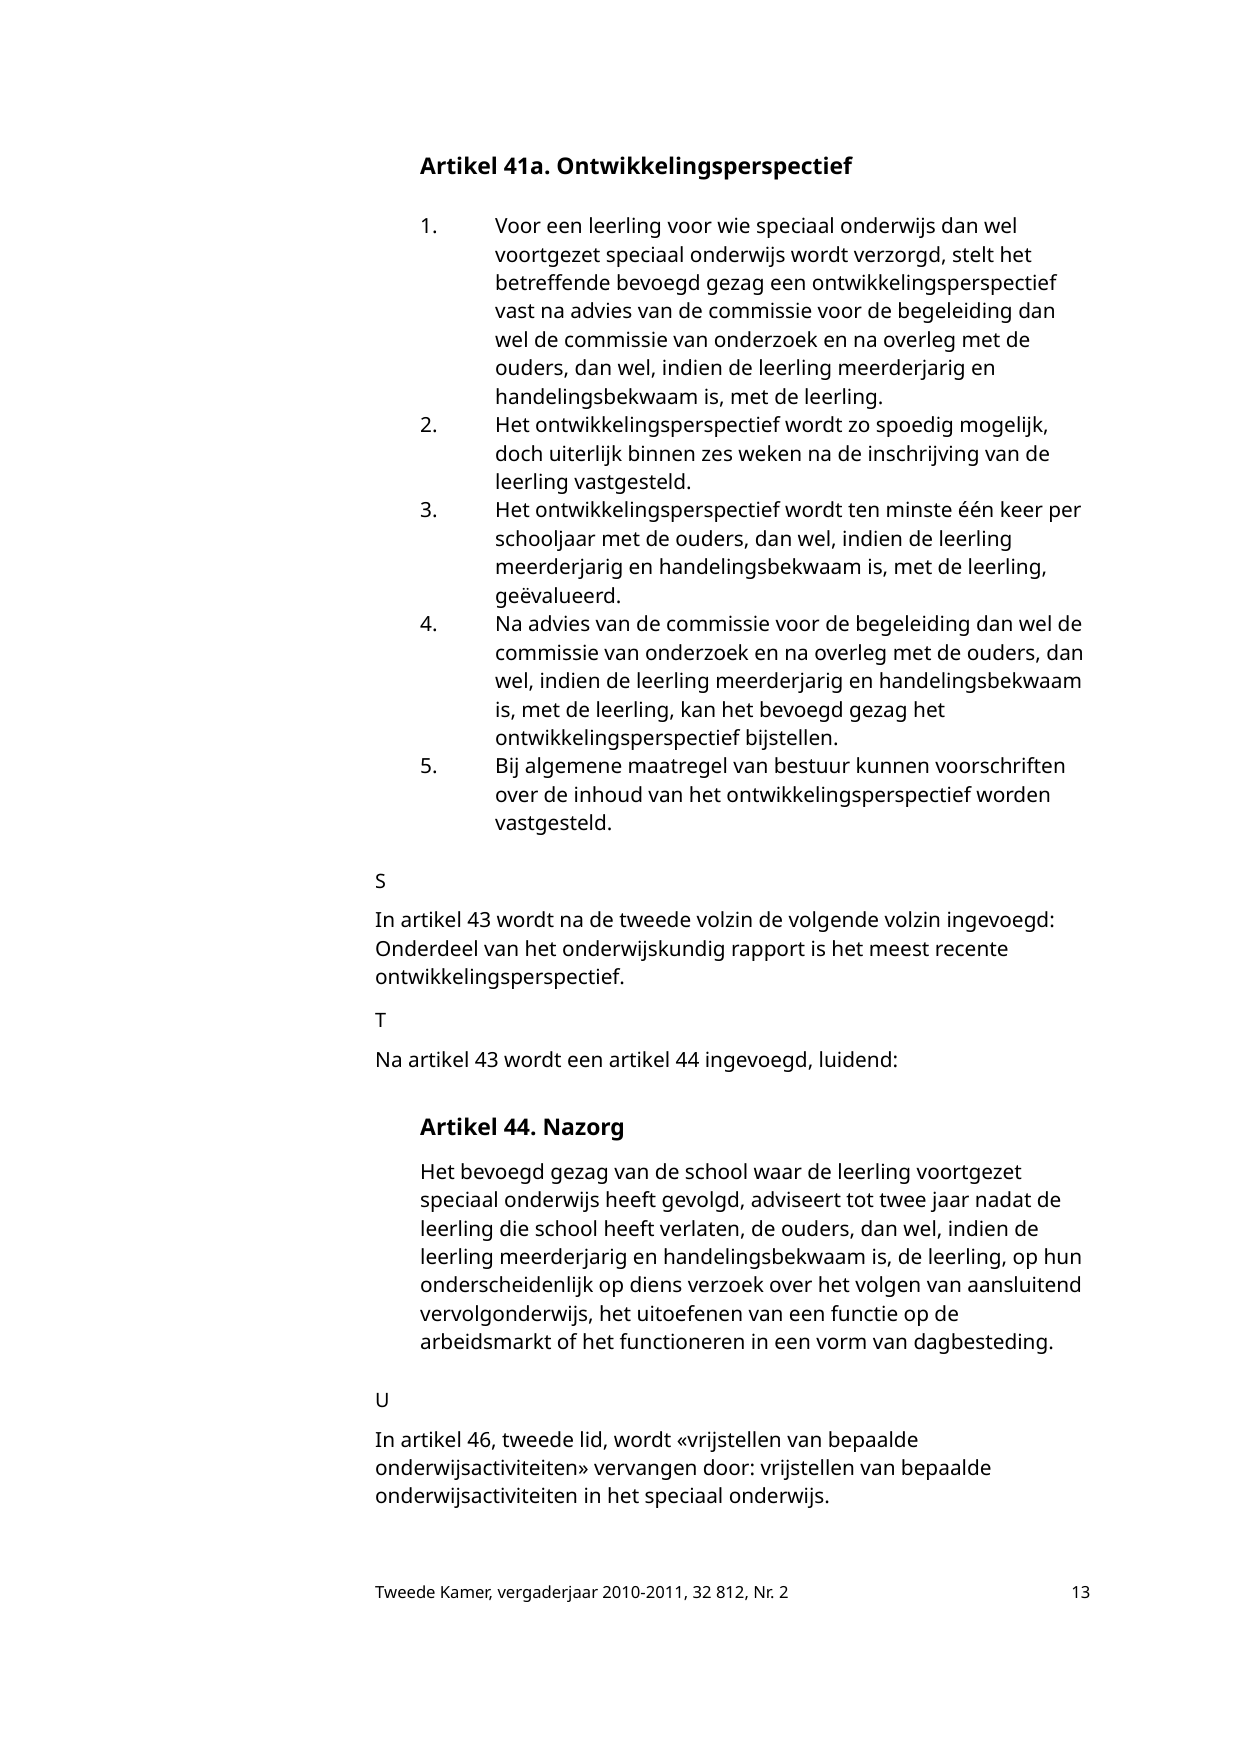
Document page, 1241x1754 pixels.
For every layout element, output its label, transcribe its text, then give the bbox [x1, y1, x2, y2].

list Het ontwikkelingsperspectief wordt ten minste één keer per schooljaar met de ouders, dan wel, indien de leerling meerderjarig en handelingsbekwaam is, met de leerling, geëvalueerd. [420, 496, 1090, 609]
list Bij algemene maatregel van bestuur kunnen voorschriften over de inhoud van het ontwikkelingsperspectief worden vastgesteld. [420, 752, 1090, 837]
list Voor een leerling voor wie speciaal onderwijs dan wel voortgezet speciaal onderwijs wordt verzorgd, stelt het betreffende bevoegd gezag een ontwikkelingsperspectief vast na advies van de commissie voor de begeleiding dan wel de commissie van onderzoek en na overleg met de ouders, dan wel, indien de leerling meerderjarig en handelingsbekwaam is, met de leerling. [420, 211, 1090, 410]
list Na advies van de commissie voor de begeleiding dan wel de commissie van onderzoek en na overleg met de ouders, dan wel, indien de leerling meerderjarig en handelingsbekwaam is, met de leerling, kan het bevoegd gezag het ontwikkelingsperspectief bijstellen. [420, 609, 1090, 752]
subtitle Artikel 44. Nazorg [420, 1111, 1090, 1142]
text In artikel 46, tweede lid, wordt «vrijstellen van bepaalde onderwijsactiviteiten» vervangen door: vrijstellen van bepaalde onderwijsactiviteiten in het speciaal onderwijs. [375, 1425, 1090, 1510]
text S [375, 867, 1090, 894]
text Het bevoegd gezag van de school waar de leerling voortgezet speciaal onderwijs heeft gevolgd, adviseert tot twee jaar nadat de leerling die school heeft verlaten, de ouders, dan wel, indien de leerling meerderjarig en handelingsbekwaam is, de leerling, op hun onderscheidenlijk op diens verzoek over het volgen van aansluitend vervolgonderwijs, het uitoefenen van een functie op de arbeidsmarkt of het functioneren in een vorm van dagbesteding. [420, 1157, 1090, 1356]
subtitle Artikel 41a. Ontwikkelingsperspectief [420, 150, 1090, 181]
text In artikel 43 wordt na de tweede volzin de volgende volzin ingevoegd: Onderdeel van het onderwijskundig rapport is het meest recente ontwikkelingsperspectief. [375, 906, 1090, 991]
text T [375, 1006, 1090, 1033]
text Na artikel 43 wordt een artikel 44 ingevoegd, luidend: [375, 1045, 1090, 1073]
list Het ontwikkelingsperspectief wordt zo spoedig mogelijk, doch uiterlijk binnen zes weken na de inschrijving van de leerling vastgesteld. [420, 410, 1090, 496]
text U [375, 1386, 1090, 1413]
